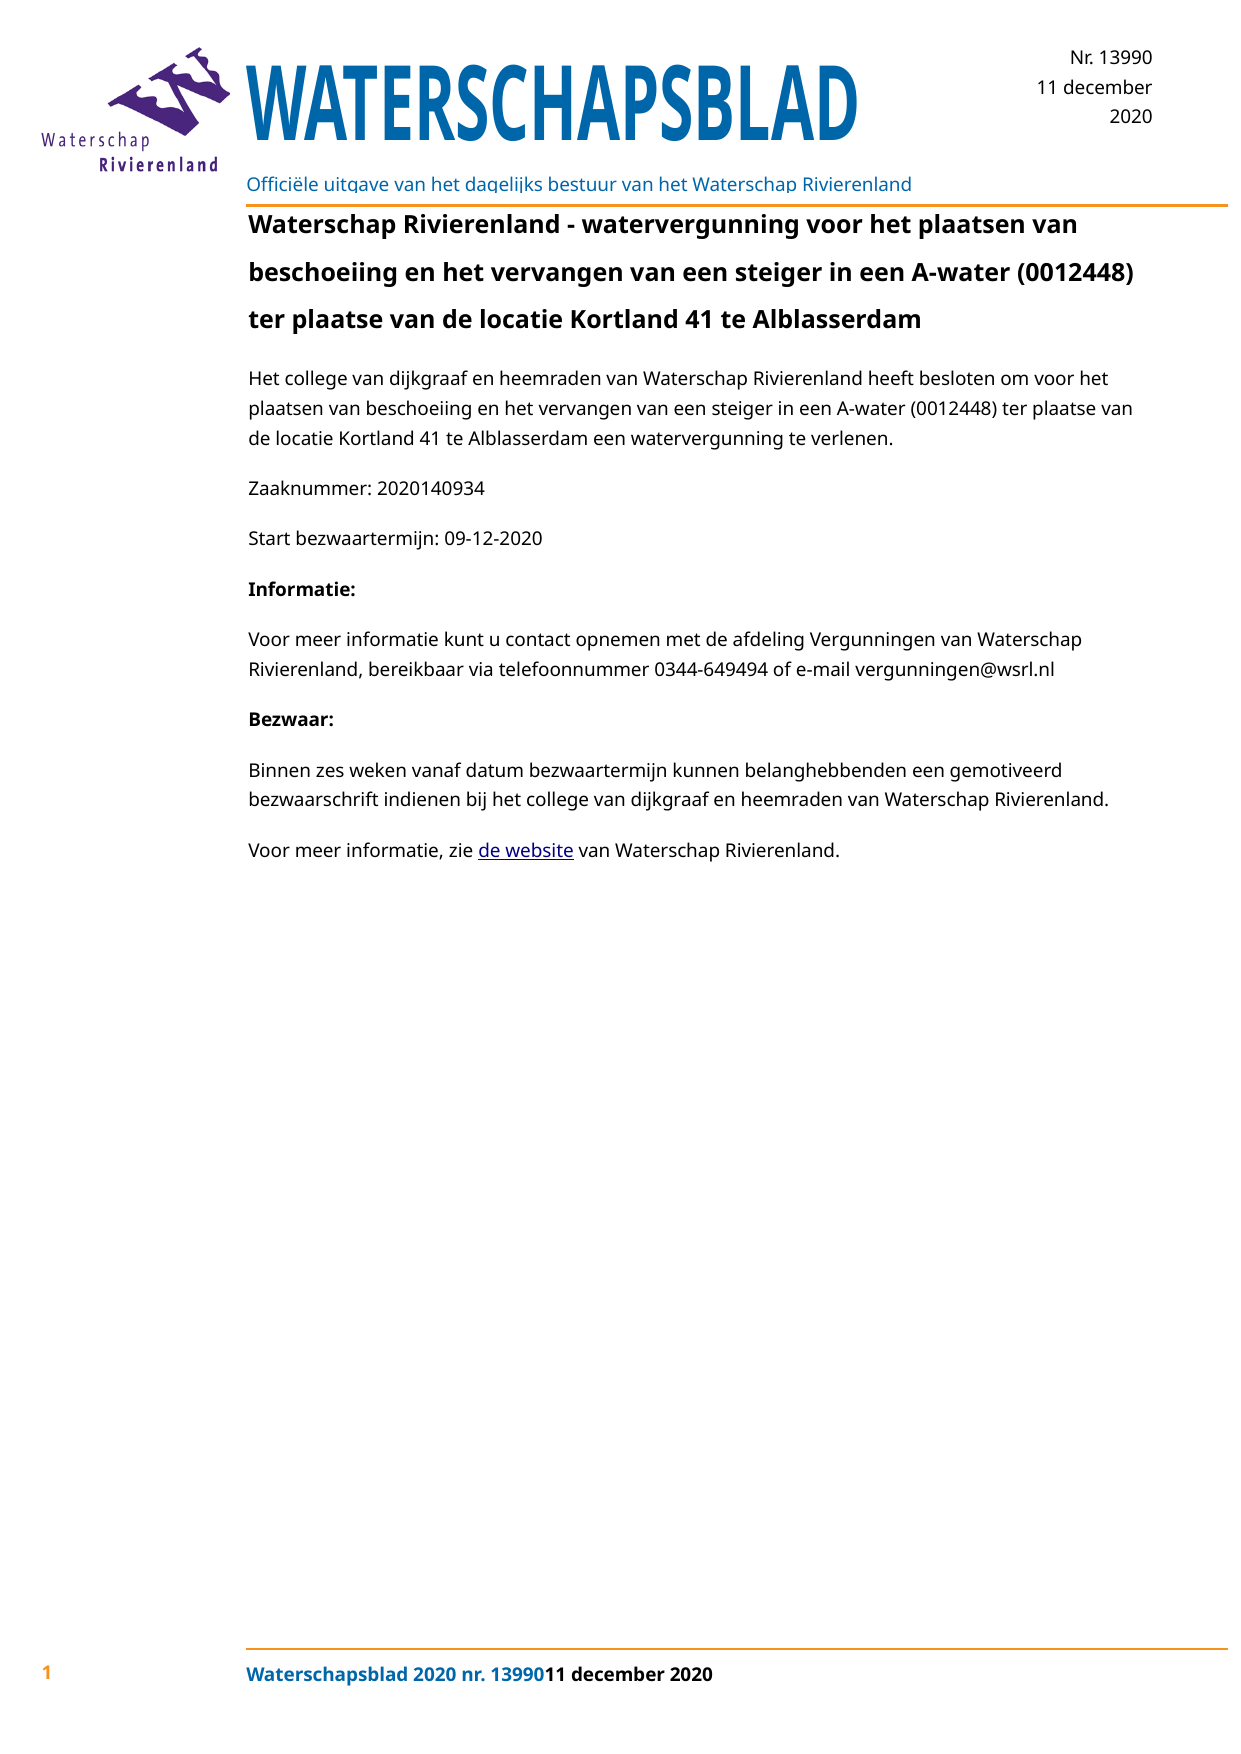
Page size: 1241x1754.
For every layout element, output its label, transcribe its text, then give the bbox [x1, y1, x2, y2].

text Zaaknummer: 2020140934 [248, 475, 1152, 501]
text Start bezwaartermijn: 09-12-2020 [248, 526, 1152, 551]
text Bezwaar: [248, 706, 1152, 732]
text Waterschap Rivierenland - watervergunning voor het plaatsen van beschoeiing en het vervangen van een steiger in een A-water (0012448) ter plaatse van de locatie Kortland 41 te Alblasserdam [248, 207, 1152, 336]
picture [41, 47, 231, 172]
text Het college van dijkgraaf en heemraden van Waterschap Rivierenland heeft besloten om voor het plaatsen van beschoeiing en het vervangen van een steiger in een A-water (0012448) ter plaatse van de locatie Kortland 41 te Alblasserdam een watervergunning te verlenen. [248, 366, 1152, 450]
text Voor meer informatie kunt u contact opnemen met de afdeling Vergunningen van Waterschap Rivierenland, bereikbaar via telefoonnummer 0344-649494 of e-mail vergunningen@wsrl.nl [248, 626, 1152, 682]
text Binnen zes weken vanaf datum bezwaartermijn kunnen belanghebbenden een gemotiveerd bezwaarschrift indienen bij het college van dijkgraaf en heemraden van Waterschap Rivierenland. [248, 757, 1152, 812]
text Voor meer informatie, zie de website van Waterschap Rivierenland. [248, 837, 1152, 862]
text Informatie: [248, 576, 1152, 602]
